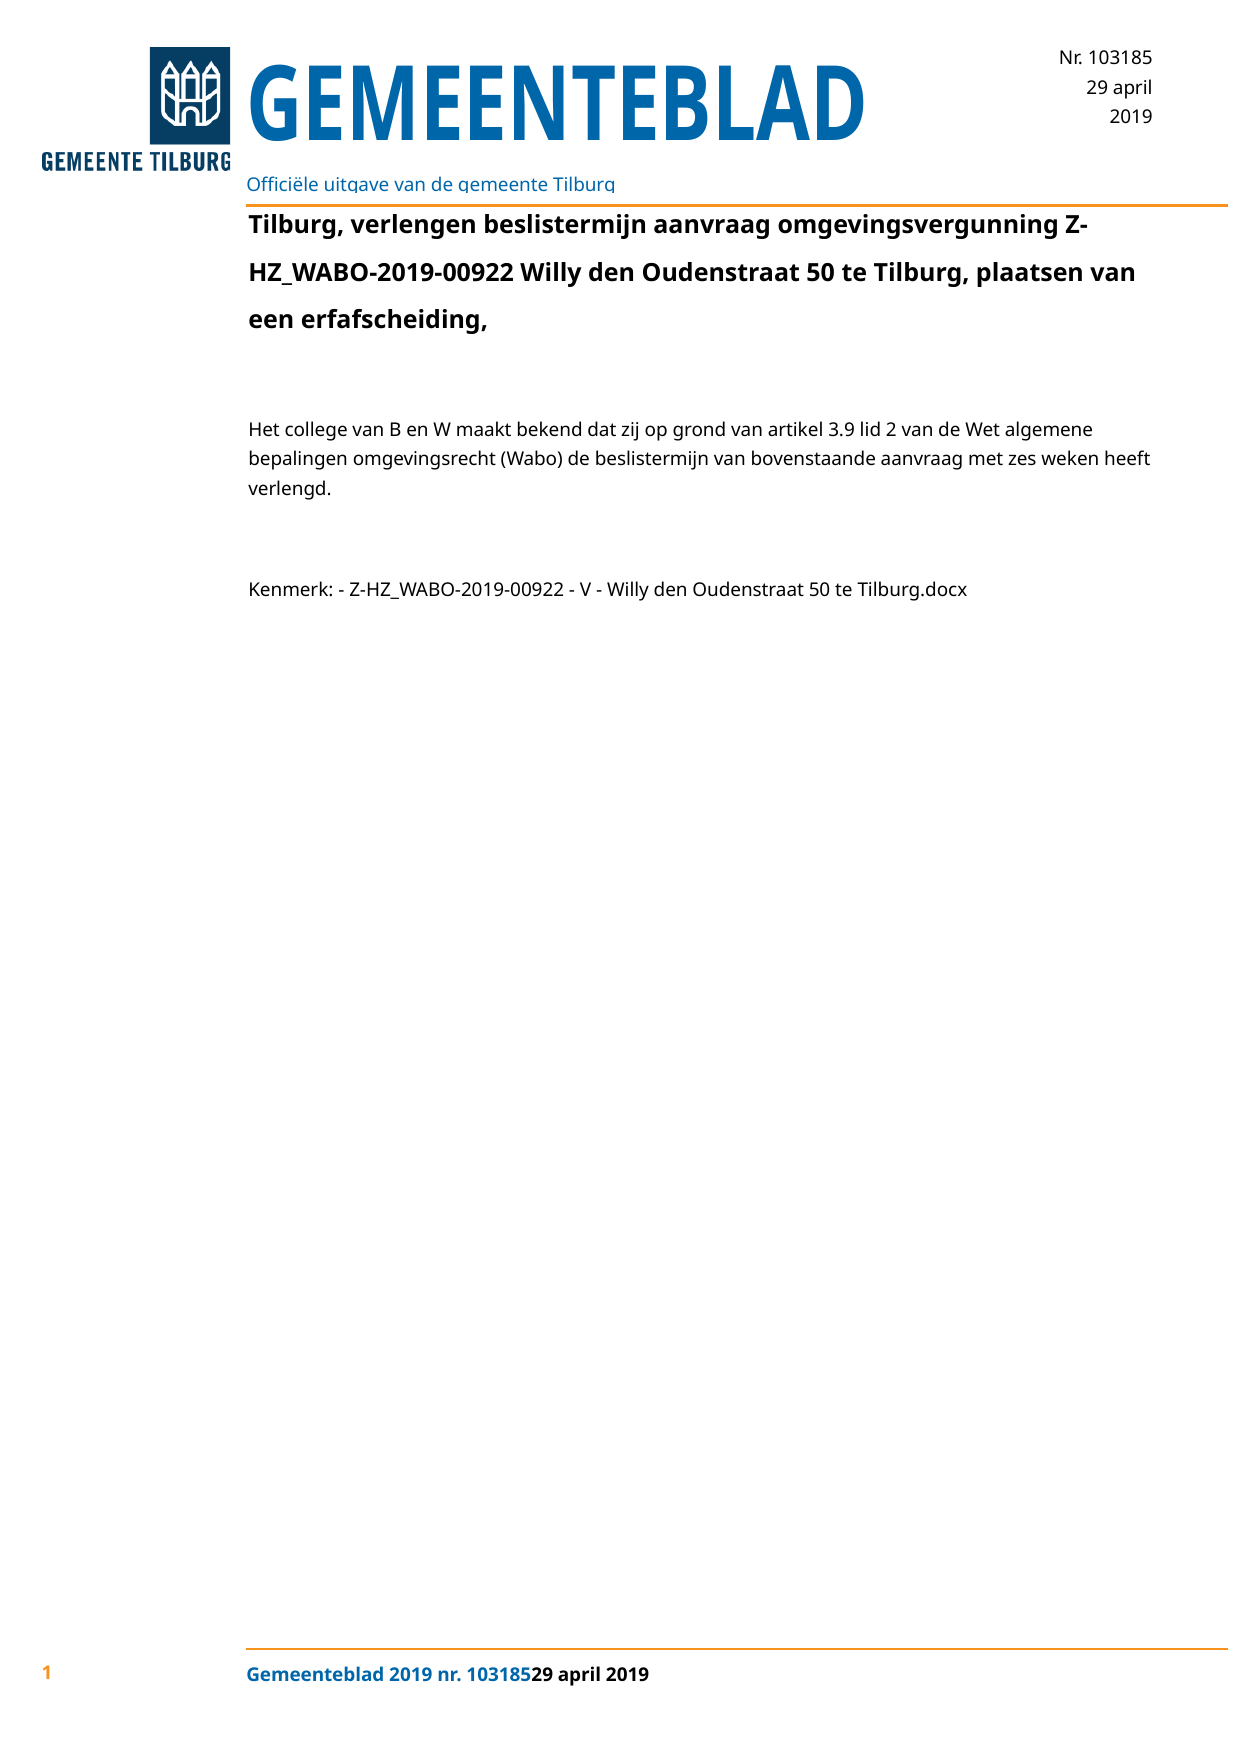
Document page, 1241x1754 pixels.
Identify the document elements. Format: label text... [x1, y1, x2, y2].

picture [41, 47, 231, 172]
text Tilburg, verlengen beslistermijn aanvraag omgevingsvergunning Z-HZ_WABO-2019-00922 Willy den Oudenstraat 50 te Tilburg, plaatsen van een erfafscheiding, [248, 207, 1152, 336]
text Het college van B en W maakt bekend dat zij op grond van artikel 3.9 lid 2 van de Wet algemene bepalingen omgevingsrecht (Wabo) de beslistermijn van bovenstaande aanvraag met zes weken heeft verlengd. [248, 416, 1152, 501]
text Kenmerk: - Z-HZ_WABO-2019-00922 - V - Willy den Oudenstraat 50 te Tilburg.docx [248, 576, 1152, 602]
